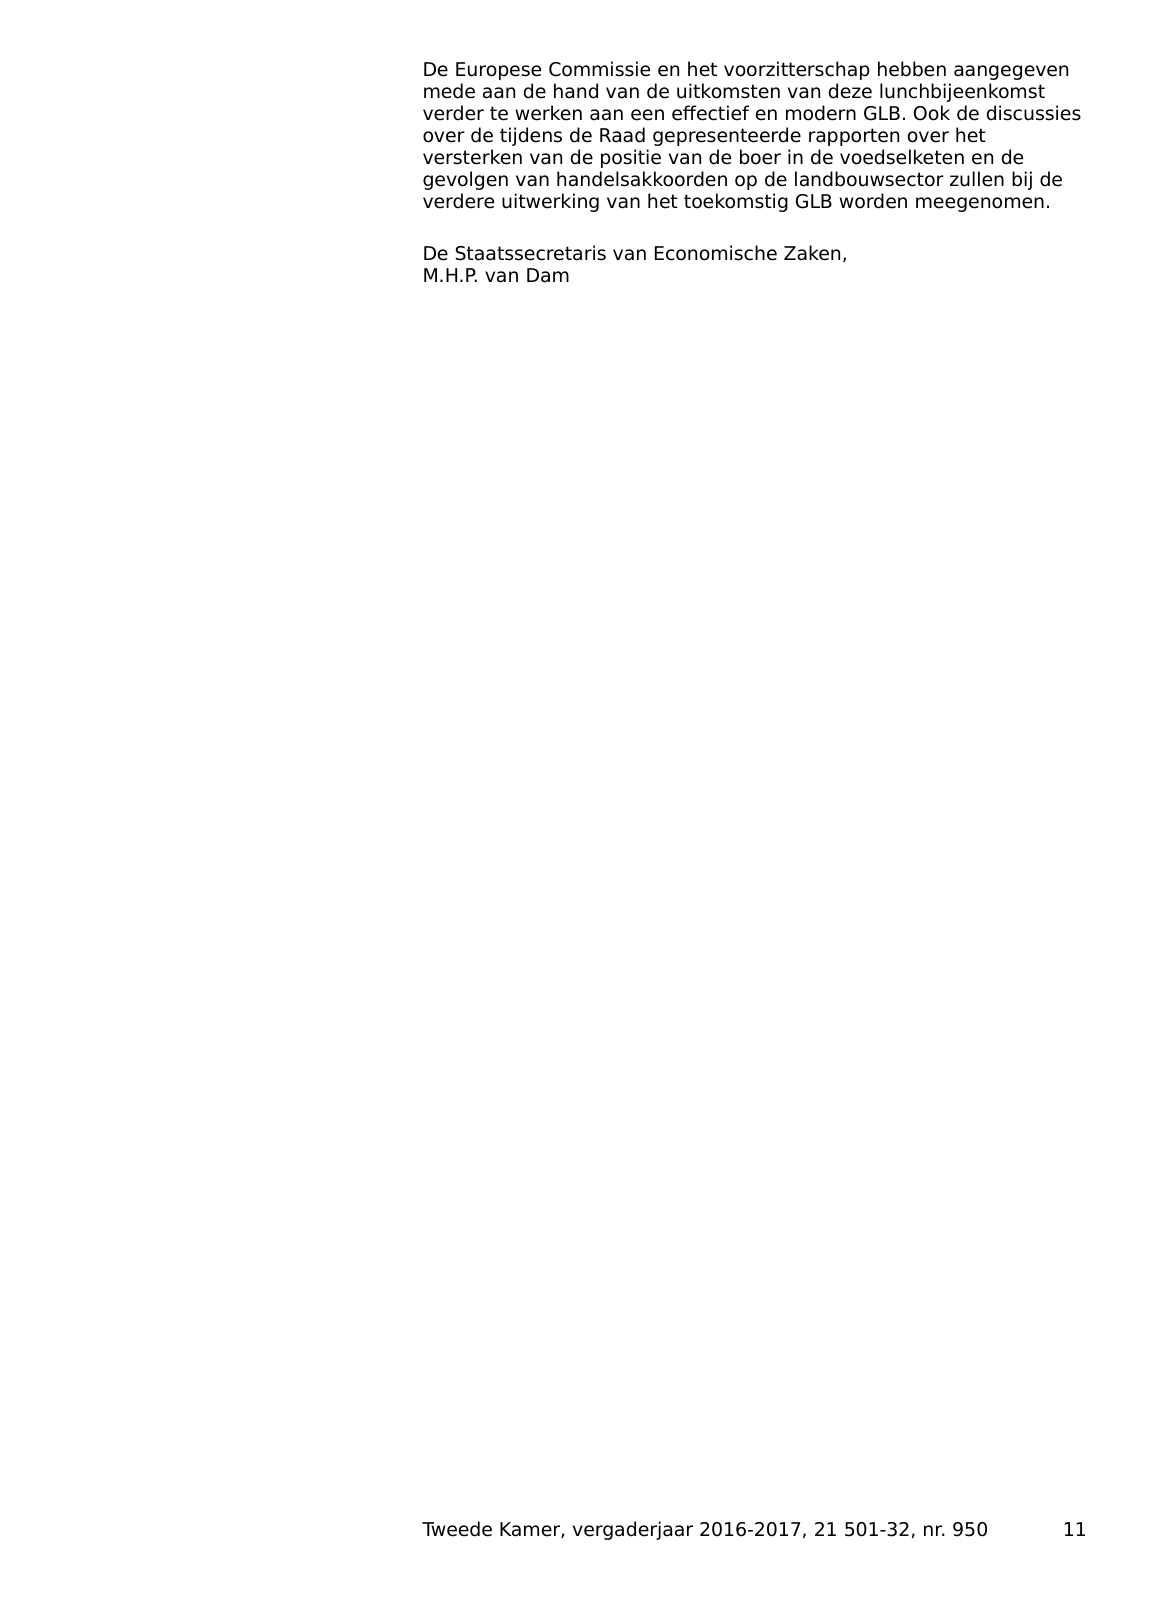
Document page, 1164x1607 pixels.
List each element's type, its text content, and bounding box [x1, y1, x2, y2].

text De Europese Commissie en het voorzitterschap hebben aangegeven mede aan de hand van de uitkomsten van deze lunchbijeenkomst verder te werken aan een effectief en modern GLB. Ook de discussies over de tijdens de Raad gepresenteerde rapporten over het versterken van de positie van de boer in de voedselketen en de gevolgen van handelsakkoorden op de landbouwsector zullen bij de verdere uitwerking van het toekomstig GLB worden meegenomen. [422, 59, 1087, 213]
text De Staatssecretaris van Economische Zaken, M.H.P. van Dam [422, 243, 1087, 287]
